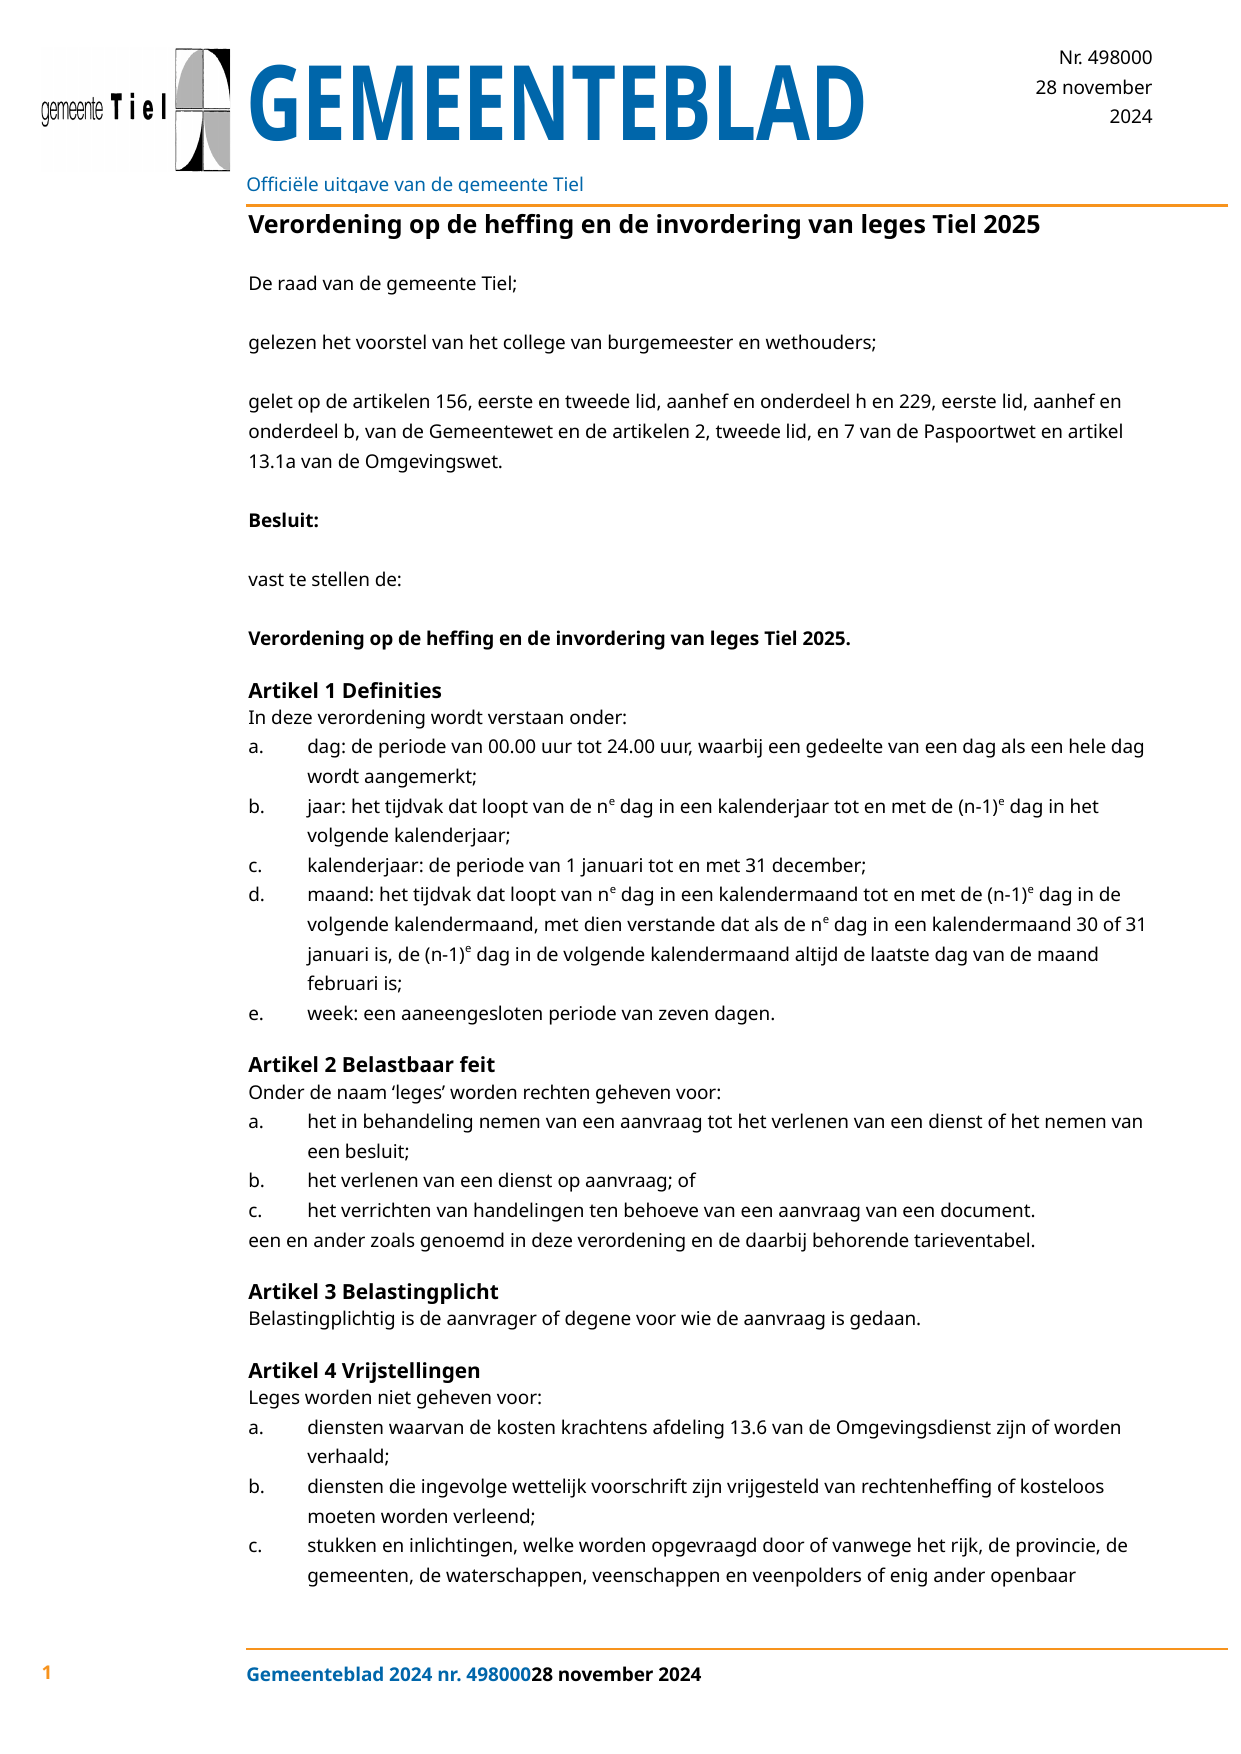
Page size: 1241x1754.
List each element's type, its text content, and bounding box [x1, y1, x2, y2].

text Verordening op de heffing en de invordering van leges Tiel 2025. [248, 625, 1152, 651]
text Verordening op de heffing en de invordering van leges Tiel 2025 [248, 207, 1152, 241]
text Artikel 3 Belastingplicht [248, 1277, 1152, 1306]
list kalenderjaar: de periode van 1 januari tot en met 31 december; [248, 852, 1152, 878]
list diensten die ingevolge wettelijk voorschrift zijn vrijgesteld van rechtenheffing of kosteloos moeten worden verleend; [248, 1473, 1152, 1528]
text Onder de naam ‘leges’ worden rechten geheven voor: [248, 1079, 1152, 1104]
list het verlenen van een dienst op aanvraag; of [248, 1168, 1152, 1193]
list diensten waarvan de kosten krachtens afdeling 13.6 van de Omgevingsdienst zijn of worden verhaald; [248, 1414, 1152, 1469]
list maand: het tijdvak dat loopt van ne dag in een kalendermaand tot en met de (n-1)e dag in de volgende kalendermaand, met dien verstande dat als de ne dag in een kalendermaand 30 of 31 januari is, de (n-1)e dag in de volgende kalendermaand altijd de laatste dag van de maand februari is; [248, 882, 1152, 996]
list het in behandeling nemen van een aanvraag tot het verlenen van een dienst of het nemen van een besluit; [248, 1108, 1152, 1164]
text Leges worden niet geheven voor: [248, 1384, 1152, 1410]
text Artikel 2 Belastbaar feit [248, 1050, 1152, 1079]
text een en ander zoals genoemd in deze verordening en de daarbij behorende tarieventabel. [248, 1227, 1152, 1252]
list jaar: het tijdvak dat loopt van de ne dag in een kalenderjaar tot en met de (n-1)e dag in het volgende kalenderjaar; [248, 793, 1152, 848]
text De raad van de gemeente Tiel; [248, 270, 1152, 296]
list dag: de periode van 00.00 uur tot 24.00 uur, waarbij een gedeelte van een dag als een hele dag wordt aangemerkt; [248, 734, 1152, 789]
list het verrichten van handelingen ten behoeve van een aanvraag van een document. [248, 1197, 1152, 1223]
text gelezen het voorstel van het college van burgemeester en wethouders; [248, 329, 1152, 355]
text Artikel 4 Vrijstellingen [248, 1356, 1152, 1384]
text gelet op de artikelen 156, eerste en tweede lid, aanhef en onderdeel h en 229, eerste lid, aanhef en onderdeel b, van de Gemeentewet en de artikelen 2, tweede lid, en 7 van de Paspoortwet en artikel 13.1a van de Omgevingswet. [248, 389, 1152, 473]
text In deze verordening wordt verstaan onder: [248, 704, 1152, 730]
list week: een aaneengesloten periode van zeven dagen. [248, 1000, 1152, 1026]
text Artikel 1 Definities [248, 676, 1152, 704]
list stukken en inlichtingen, welke worden opgevraagd door of vanwege het rijk, de provincie, de gemeenten, de waterschappen, veenschappen en veenpolders of enig ander openbaar [248, 1532, 1152, 1588]
text Besluit: [248, 507, 1152, 533]
picture [41, 47, 231, 172]
text Belastingplichtig is de aanvrager of degene voor wie de aanvraag is gedaan. [248, 1306, 1152, 1331]
text vast te stellen de: [248, 566, 1152, 592]
